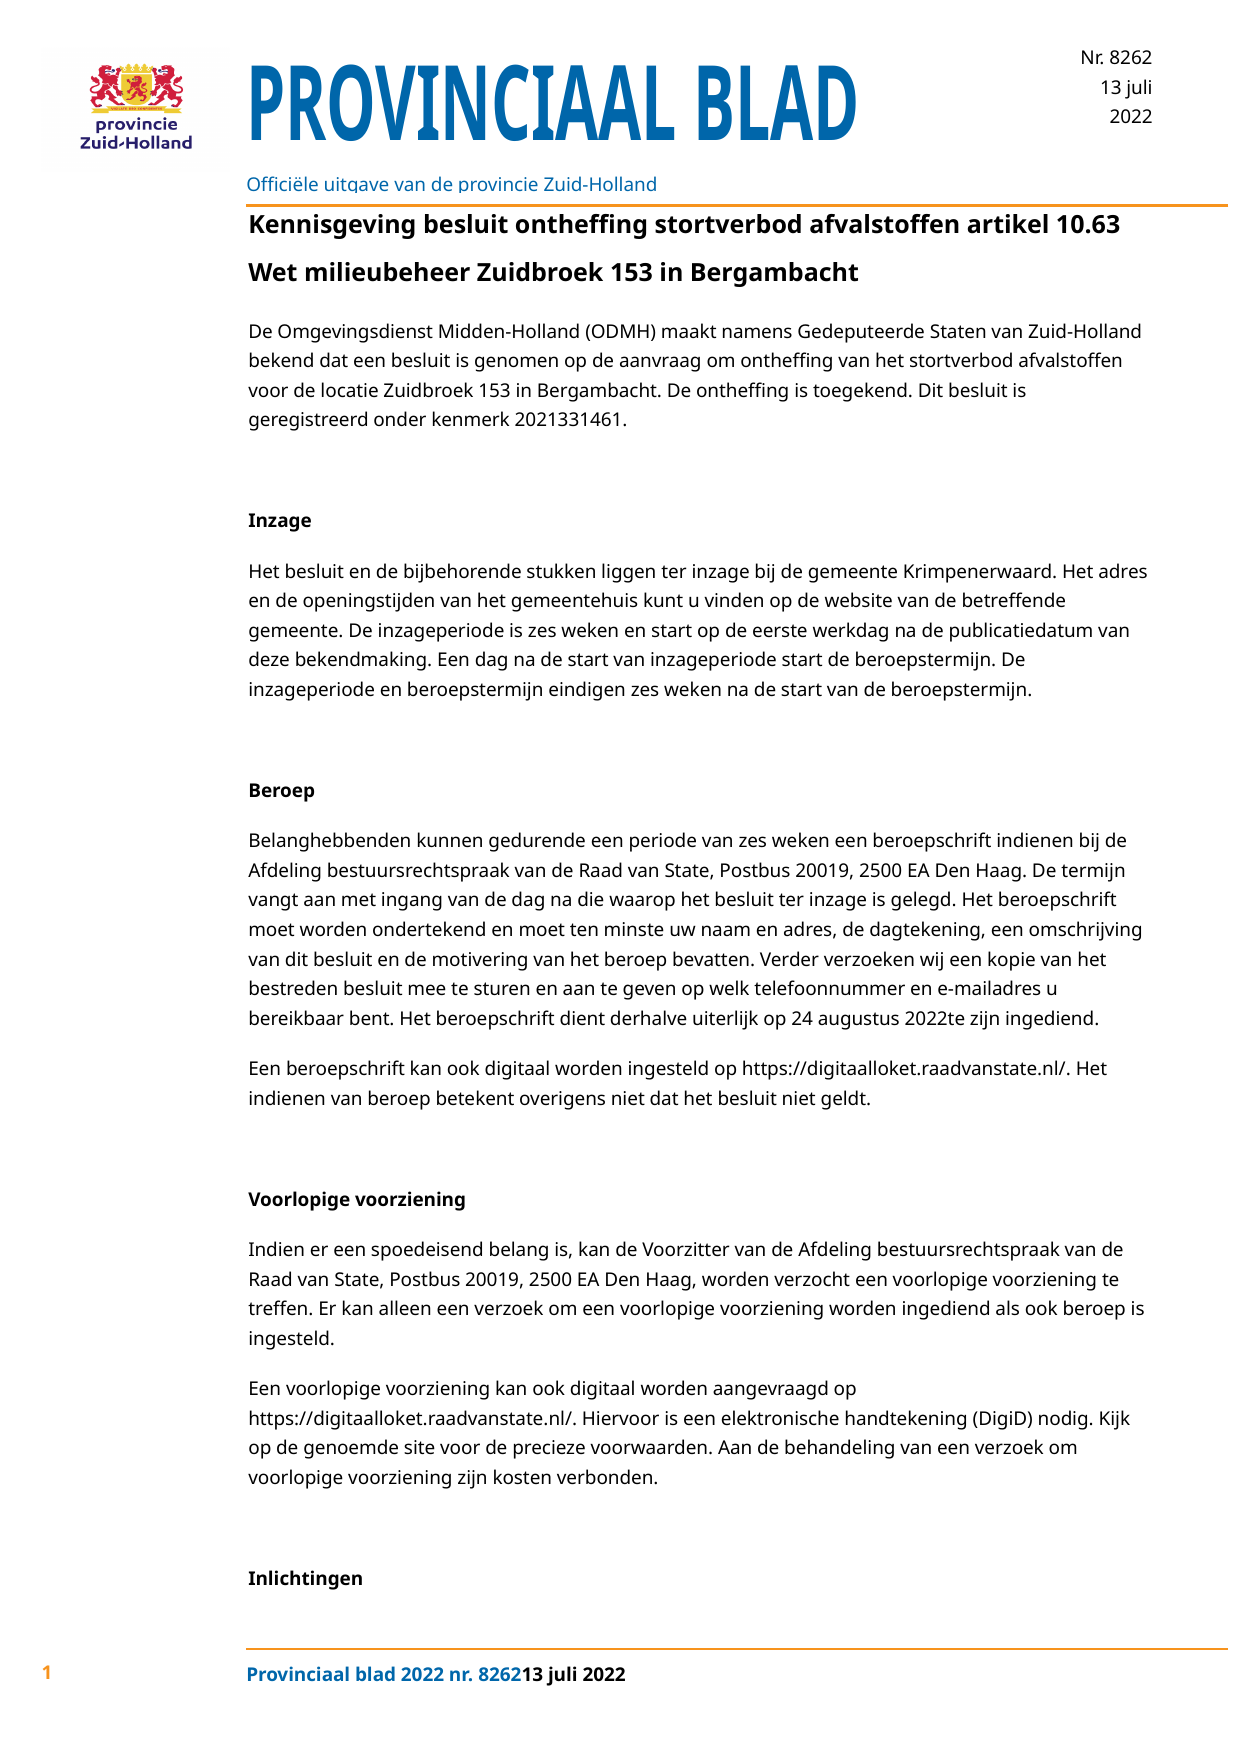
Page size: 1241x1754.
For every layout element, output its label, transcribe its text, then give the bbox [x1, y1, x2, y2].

text Een beroepschrift kan ook digitaal worden ingesteld op https://digitaalloket.raadvanstate.nl/. Het indienen van beroep betekent overigens niet dat het besluit niet geldt. [248, 1055, 1152, 1111]
text Voorlopige voorziening [248, 1186, 1152, 1212]
text Belanghebbenden kunnen gedurende een periode van zes weken een beroepschrift indienen bij de Afdeling bestuursrechtspraak van de Raad van State, Postbus 20019, 2500 EA Den Haag. De termijn vangt aan met ingang van de dag na die waarop het besluit ter inzage is gelegd. Het beroepschrift moet worden ondertekend en moet ten minste uw naam en adres, de dagtekening, een omschrijving van dit besluit en de motivering van het beroep bevatten. Verder verzoeken wij een kopie van het bestreden besluit mee te sturen en aan te geven op welk telefoonnummer en e-mailadres u bereikbaar bent. Het beroepschrift dient derhalve uiterlijk op 24 augustus 2022te zijn ingediend. [248, 827, 1152, 1031]
text Indien er een spoedeisend belang is, kan de Voorzitter van de Afdeling bestuursrechtspraak van de Raad van State, Postbus 20019, 2500 EA Den Haag, worden verzocht een voorlopige voorziening te treffen. Er kan alleen een verzoek om een voorlopige voorziening worden ingediend als ook beroep is ingesteld. [248, 1236, 1152, 1351]
text Inzage [248, 507, 1152, 533]
text Kennisgeving besluit ontheffing stortverbod afvalstoffen artikel 10.63 Wet milieubeheer Zuidbroek 153 in Bergambacht [248, 207, 1152, 288]
text Het besluit en de bijbehorende stukken liggen ter inzage bij de gemeente Krimpenerwaard. Het adres en de openingstijden van het gemeentehuis kunt u vinden op de website van de betreffende gemeente. De inzageperiode is zes weken en start op de eerste werkdag na de publicatiedatum van deze bekendmaking. Een dag na de start van inzageperiode start de beroepstermijn. De inzageperiode en beroepstermijn eindigen zes weken na de start van de beroepstermijn. [248, 558, 1152, 702]
text Beroep [248, 777, 1152, 803]
text Een voorlopige voorziening kan ook digitaal worden aangevraagd op https://digitaalloket.raadvanstate.nl/. Hiervoor is een elektronische handtekening (DigiD) nodig. Kijk op de genoemde site voor de precieze voorwaarden. Aan de behandeling van een verzoek om voorlopige voorziening zijn kosten verbonden. [248, 1375, 1152, 1490]
text De Omgevingsdienst Midden-Holland (ODMH) maakt namens Gedeputeerde Staten van Zuid-Holland bekend dat een besluit is genomen op de aanvraag om ontheffing van het stortverbod afvalstoffen voor de locatie Zuidbroek 153 in Bergambacht. De ontheffing is toegekend. Dit besluit is geregistreerd onder kenmerk 2021331461. [248, 318, 1152, 432]
text Inlichtingen [248, 1565, 1152, 1591]
picture [41, 47, 231, 172]
